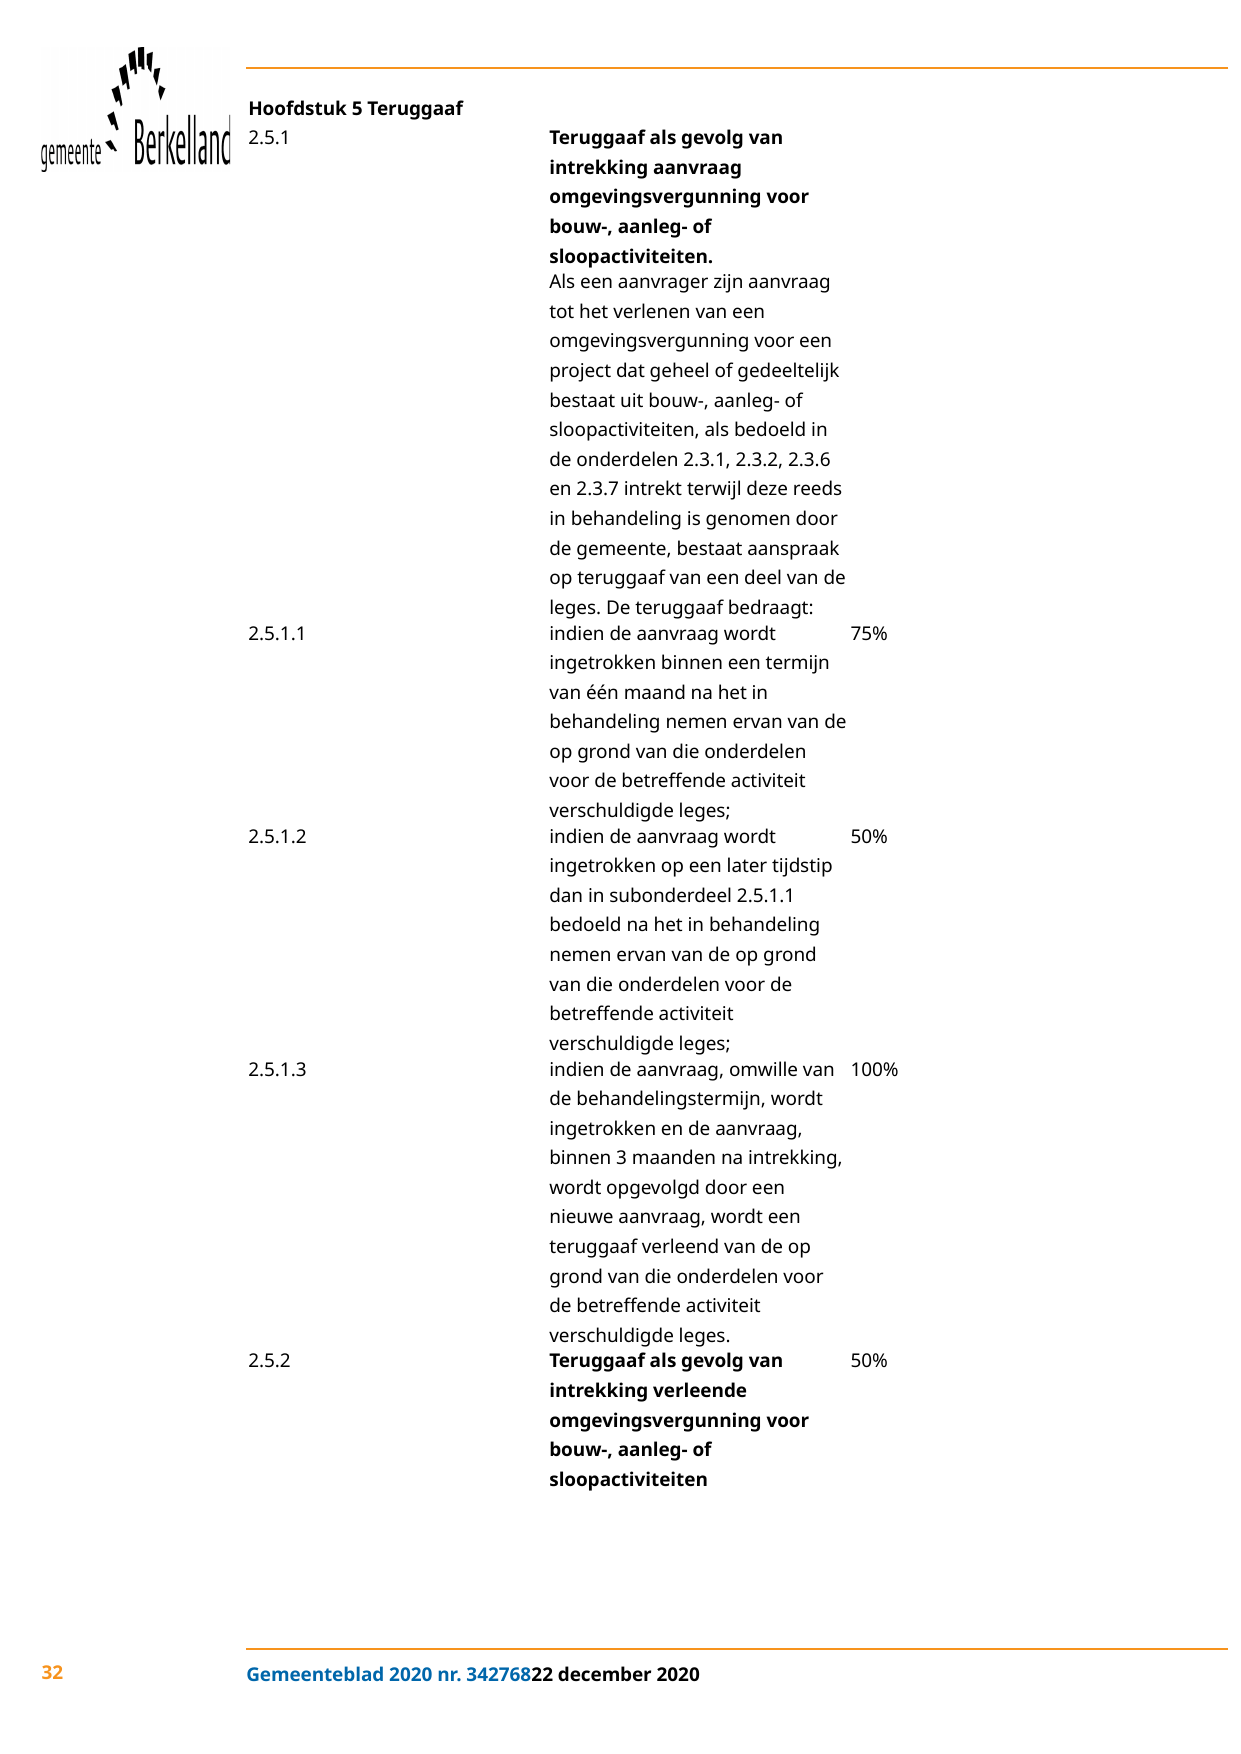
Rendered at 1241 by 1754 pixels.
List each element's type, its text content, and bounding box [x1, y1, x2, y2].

table_header 2.5.1 [248, 125, 549, 620]
table_cell 50% [850, 823, 1152, 1056]
table_cell 50% [850, 1348, 1152, 1492]
text Hoofdstuk 5 Teruggaaf [248, 95, 1152, 121]
table_header [850, 125, 1152, 268]
table_cell [850, 269, 1152, 620]
table_cell 2.5.1.1 [248, 620, 549, 823]
table_cell indien de aanvraag wordt ingetrokken op een later tijdstip dan in subonderdeel 2.5.1.1 bedoeld na het in behandeling nemen ervan van de op grond van die onderdelen voor de betreffende activiteit verschuldigde leges; [549, 823, 850, 1056]
table_cell 2.5.1.2 [248, 823, 549, 1056]
table_cell 2.5.1.3 [248, 1056, 549, 1348]
picture [41, 47, 231, 172]
table_cell Teruggaaf als gevolg van intrekking verleende omgevingsvergunning voor bouw-, aanleg- of sloopactiviteiten [549, 1348, 850, 1492]
table_cell 100% [850, 1056, 1152, 1348]
table_header Teruggaaf als gevolg van intrekking aanvraag omgevingsvergunning voor bouw-, aanleg- of sloopactiviteiten. [549, 125, 850, 268]
table_cell indien de aanvraag wordt ingetrokken binnen een termijn van één maand na het in behandeling nemen ervan van de op grond van die onderdelen voor de betreffende activiteit verschuldigde leges; [549, 620, 850, 823]
table_cell indien de aanvraag, omwille van de behandelingstermijn, wordt ingetrokken en de aanvraag, binnen 3 maanden na intrekking, wordt opgevolgd door een nieuwe aanvraag, wordt een teruggaaf verleend van de op grond van die onderdelen voor de betreffende activiteit verschuldigde leges. [549, 1056, 850, 1348]
table_cell 2.5.2 [248, 1348, 549, 1492]
table_cell Als een aanvrager zijn aanvraag tot het verlenen van een omgevingsvergunning voor een project dat geheel of gedeeltelijk bestaat uit bouw-, aanleg- of sloopactiviteiten, als bedoeld in de onderdelen 2.3.1, 2.3.2, 2.3.6 en 2.3.7 intrekt terwijl deze reeds in behandeling is genomen door de gemeente, bestaat aanspraak op teruggaaf van een deel van de leges. De teruggaaf bedraagt: [549, 269, 850, 620]
table_cell 75% [850, 620, 1152, 823]
